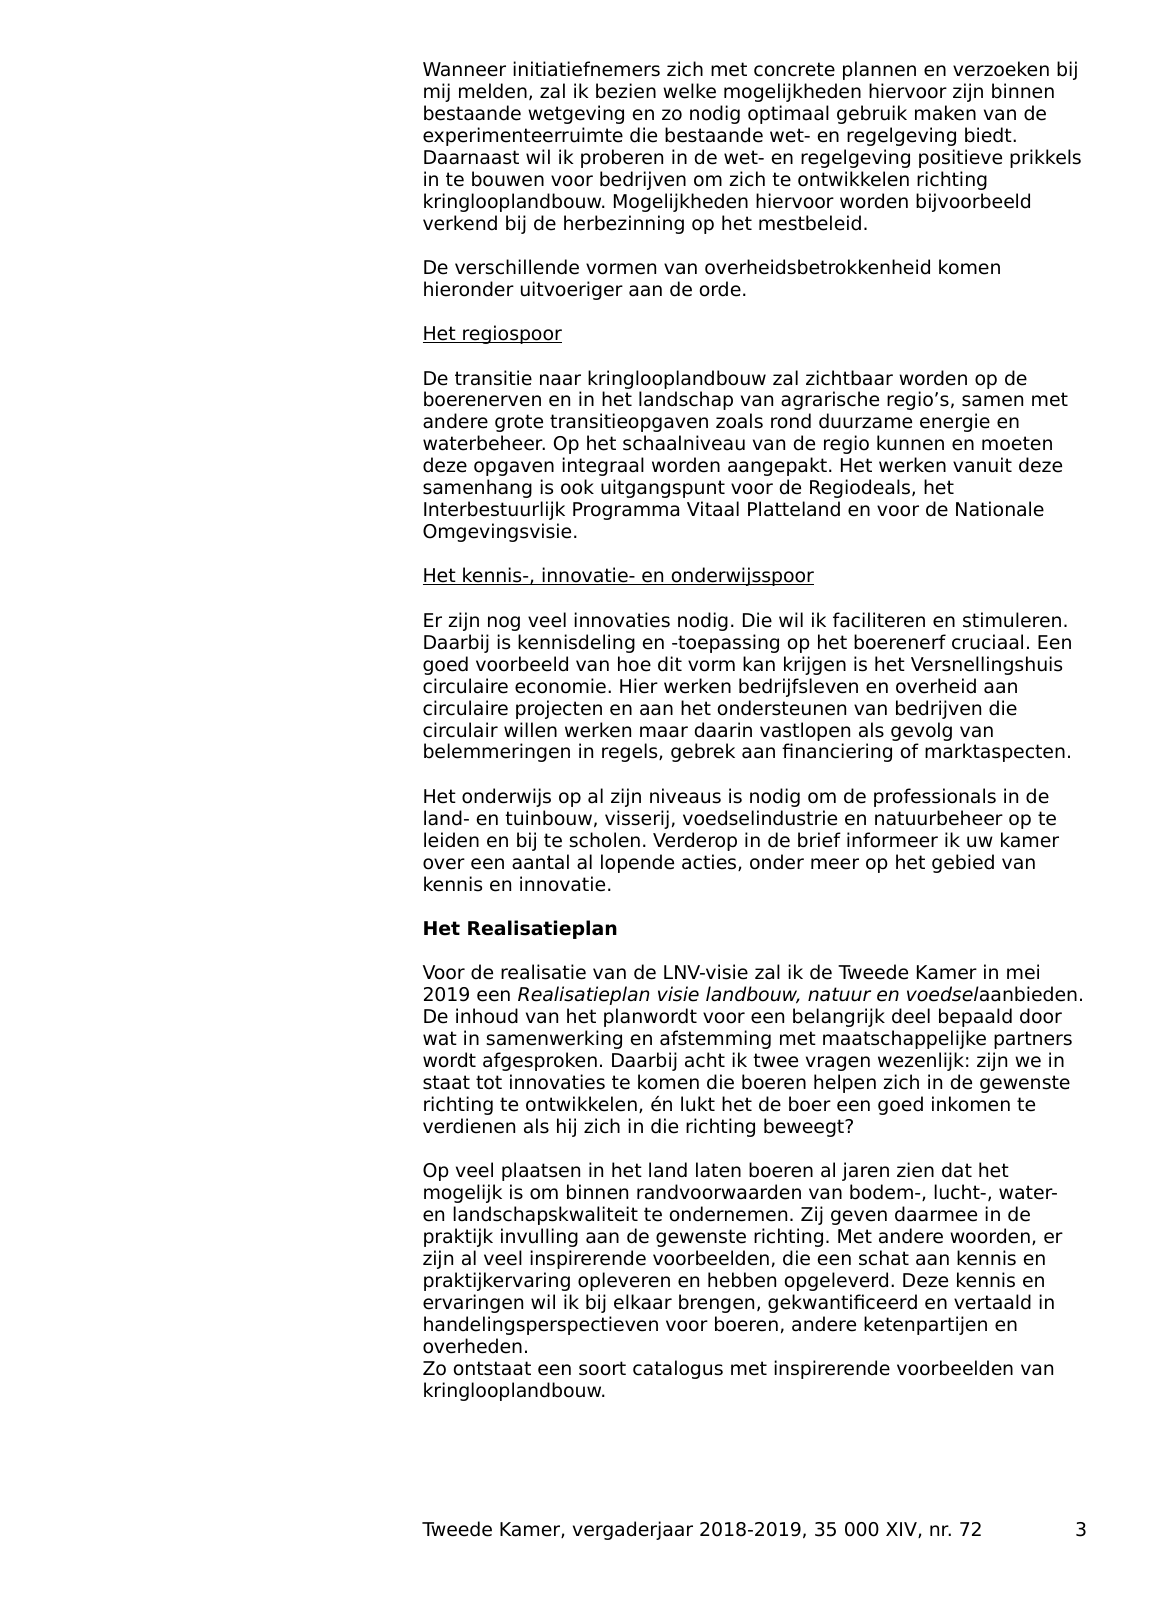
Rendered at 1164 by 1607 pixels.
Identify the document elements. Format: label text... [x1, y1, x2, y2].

text Het onderwijs op al zijn niveaus is nodig om de professionals in de land- en tuinbouw, visserij, voedselindustrie en natuurbeheer op te leiden en bij te scholen. Verderop in de brief informeer ik uw kamer over een aantal al lopende acties, onder meer op het gebied van kennis en innovatie. [422, 786, 1087, 896]
text Voor de realisatie van de LNV-visie zal ik de Tweede Kamer in mei 2019 een Realisatieplan visie landbouw, natuur en voedselaanbieden. De inhoud van het planwordt voor een belangrijk deel bepaald door wat in samenwerking en afstemming met maatschappelijke partners wordt afgesproken. Daarbij acht ik twee vragen wezenlijk: zijn we in staat tot innovaties te komen die boeren helpen zich in de gewenste richting te ontwikkelen, én lukt het de boer een goed inkomen te verdienen als hij zich in die richting beweegt? [422, 962, 1087, 1138]
text Wanneer initiatiefnemers zich met concrete plannen en verzoeken bij mij melden, zal ik bezien welke mogelijkheden hiervoor zijn binnen bestaande wetgeving en zo nodig optimaal gebruik maken van de experimenteerruimte die bestaande wet- en regelgeving biedt. Daarnaast wil ik proberen in de wet- en regelgeving positieve prikkels in te bouwen voor bedrijven om zich te ontwikkelen richting kringlooplandbouw. Mogelijkheden hiervoor worden bijvoorbeeld verkend bij de herbezinning op het mestbeleid. [422, 59, 1087, 235]
text Op veel plaatsen in het land laten boeren al jaren zien dat het mogelijk is om binnen randvoorwaarden van bodem-, lucht-, water- en landschapskwaliteit te ondernemen. Zij geven daarmee in de praktijk invulling aan de gewenste richting. Met andere woorden, er zijn al veel inspirerende voorbeelden, die een schat aan kennis en praktijkervaring opleveren en hebben opgeleverd. Deze kennis en ervaringen wil ik bij elkaar brengen, gekwantificeerd en vertaald in handelingsperspectieven voor boeren, andere ketenpartijen en overheden. [422, 1160, 1087, 1358]
text Er zijn nog veel innovaties nodig. Die wil ik faciliteren en stimuleren. Daarbij is kennisdeling en -toepassing op het boerenerf cruciaal. Een goed voorbeeld van hoe dit vorm kan krijgen is het Versnellingshuis circulaire economie. Hier werken bedrijfsleven en overheid aan circulaire projecten en aan het ondersteunen van bedrijven die circulair willen werken maar daarin vastlopen als gevolg van belemmeringen in regels, gebrek aan financiering of marktaspecten. [422, 609, 1087, 763]
subtitle Het regiospoor [422, 323, 1087, 345]
text Zo ontstaat een soort catalogus met inspirerende voorbeelden van kringlooplandbouw. [422, 1358, 1087, 1402]
text De verschillende vormen van overheidsbetrokkenheid komen hieronder uitvoeriger aan de orde. [422, 257, 1087, 301]
text De transitie naar kringlooplandbouw zal zichtbaar worden op de boerenerven en in het landschap van agrarische regio’s, samen met andere grote transitieopgaven zoals rond duurzame energie en waterbeheer. Op het schaalniveau van de regio kunnen en moeten deze opgaven integraal worden aangepakt. Het werken vanuit deze samenhang is ook uitgangspunt voor de Regiodeals, het Interbestuurlijk Programma Vitaal Platteland en voor de Nationale Omgevingsvisie. [422, 367, 1087, 543]
subtitle Het kennis-, innovatie- en onderwijsspoor [422, 565, 1087, 587]
subtitle Het Realisatieplan [422, 918, 1087, 940]
